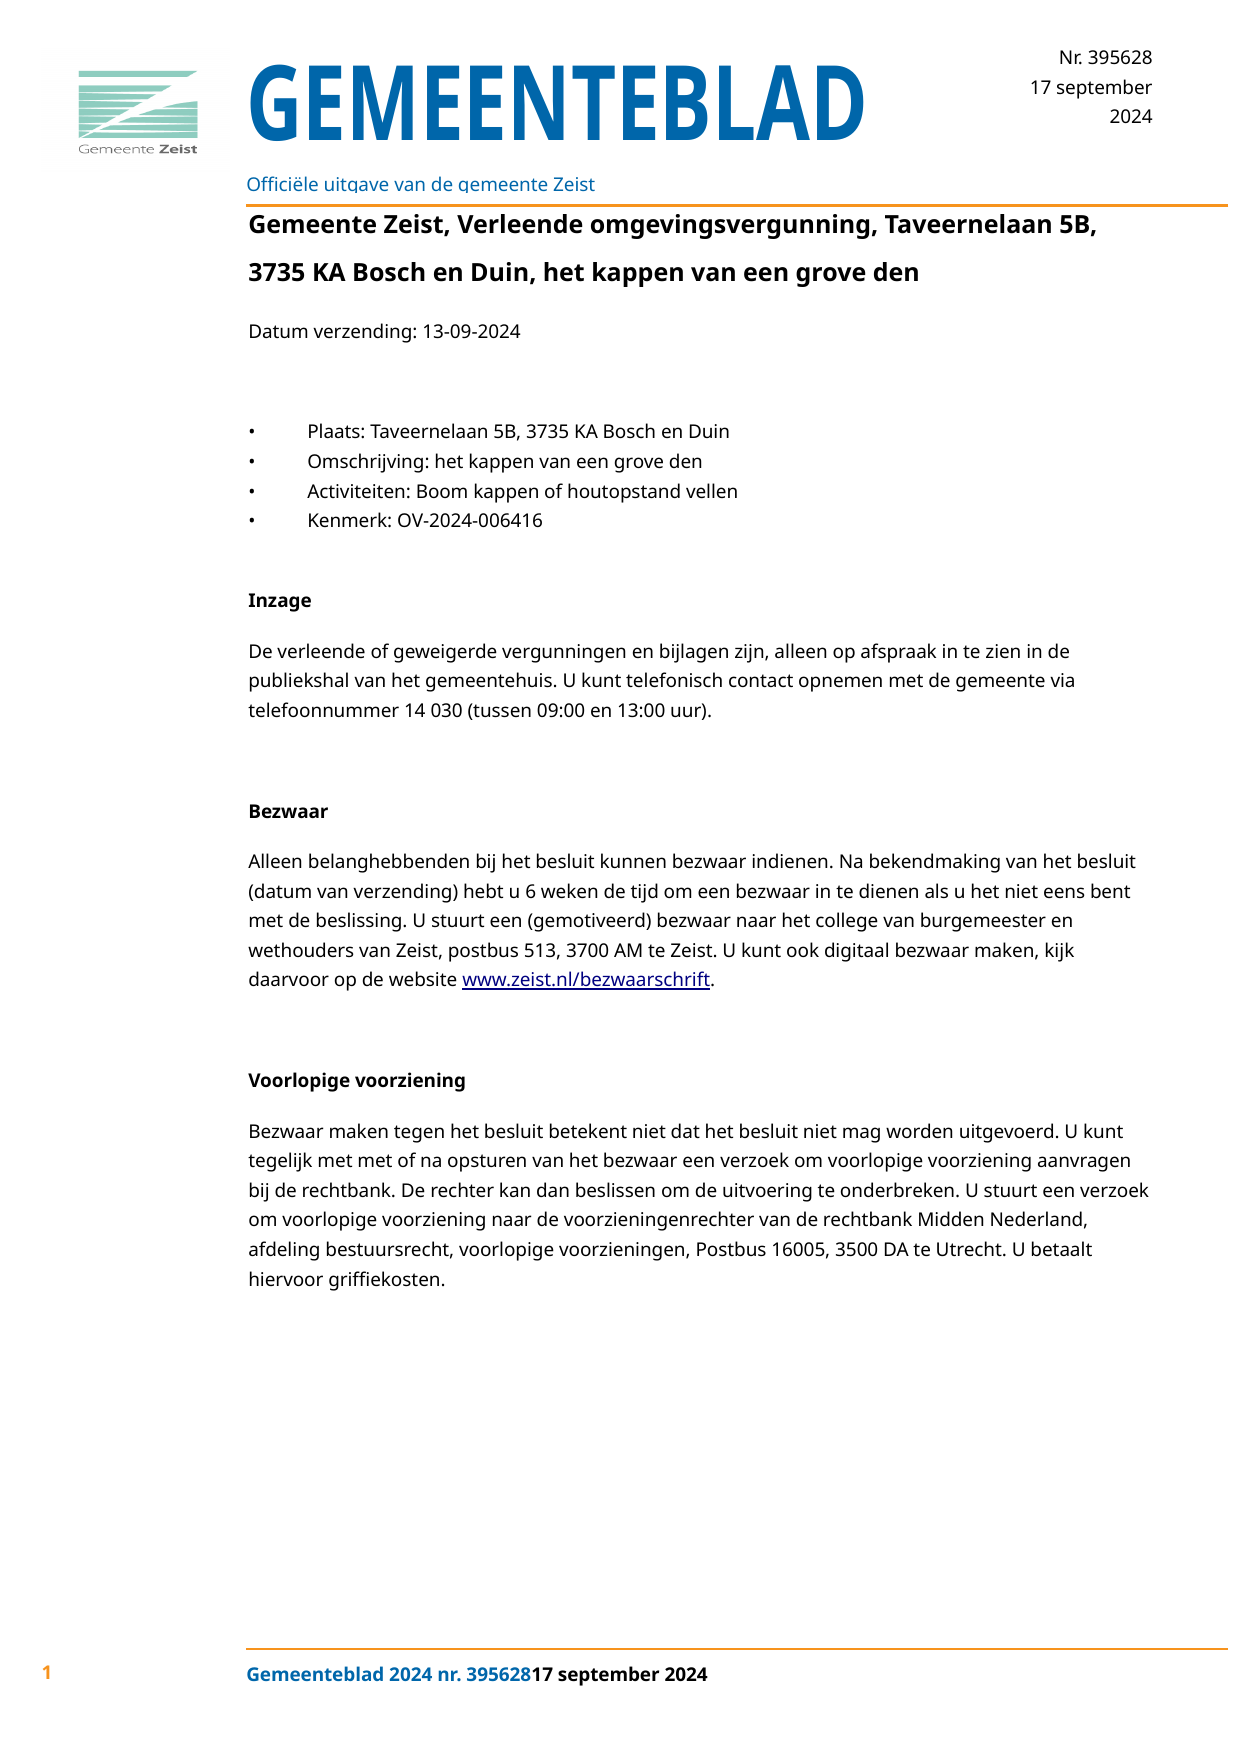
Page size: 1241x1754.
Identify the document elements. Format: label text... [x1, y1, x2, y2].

text Datum verzending: 13-09-2024 [248, 318, 1152, 344]
text Inzage [248, 587, 1152, 613]
text Bezwaar maken tegen het besluit betekent niet dat het besluit niet mag worden uitgevoerd. U kunt tegelijk met met of na opsturen van het bezwaar een verzoek om voorlopige voorziening aanvragen bij de rechtbank. De rechter kan dan beslissen om de uitvoering te onderbreken. U stuurt een verzoek om voorlopige voorziening naar de voorzieningenrechter van de rechtbank Midden Nederland, afdeling bestuursrecht, voorlopige voorzieningen, Postbus 16005, 3500 DA te Utrecht. U betaalt hiervoor griffiekosten. [248, 1118, 1152, 1292]
text Gemeente Zeist, Verleende omgevingsvergunning, Taveernelaan 5B, 3735 KA Bosch en Duin, het kappen van een grove den [248, 207, 1152, 288]
list Omschrijving: het kappen van een grove den [248, 448, 1152, 474]
text De verleende of geweigerde vergunningen en bijlagen zijn, alleen op afspraak in te zien in de publiekshal van het gemeentehuis. U kunt telefonisch contact opnemen met de gemeente via telefoonnummer 14 030 (tussen 09:00 en 13:00 uur). [248, 638, 1152, 723]
text Alleen belanghebbenden bij het besluit kunnen bezwaar indienen. Na bekendmaking van het besluit (datum van verzending) hebt u 6 weken de tijd om een bezwaar in te dienen als u het niet eens bent met de beslissing. U stuurt een (gemotiveerd) bezwaar naar het college van burgemeester en wethouders van Zeist, postbus 513, 3700 AM te Zeist. U kunt ook digitaal bezwaar maken, kijk daarvoor op de website www.zeist.nl/bezwaarschrift. [248, 848, 1152, 992]
list Plaats: Taveernelaan 5B, 3735 KA Bosch en Duin [248, 419, 1152, 444]
text Voorlopige voorziening [248, 1067, 1152, 1093]
list Kenmerk: OV-2024-006416 [248, 507, 1152, 533]
text Bezwaar [248, 798, 1152, 824]
list Activiteiten: Boom kappen of houtopstand vellen [248, 478, 1152, 504]
picture [41, 47, 231, 172]
